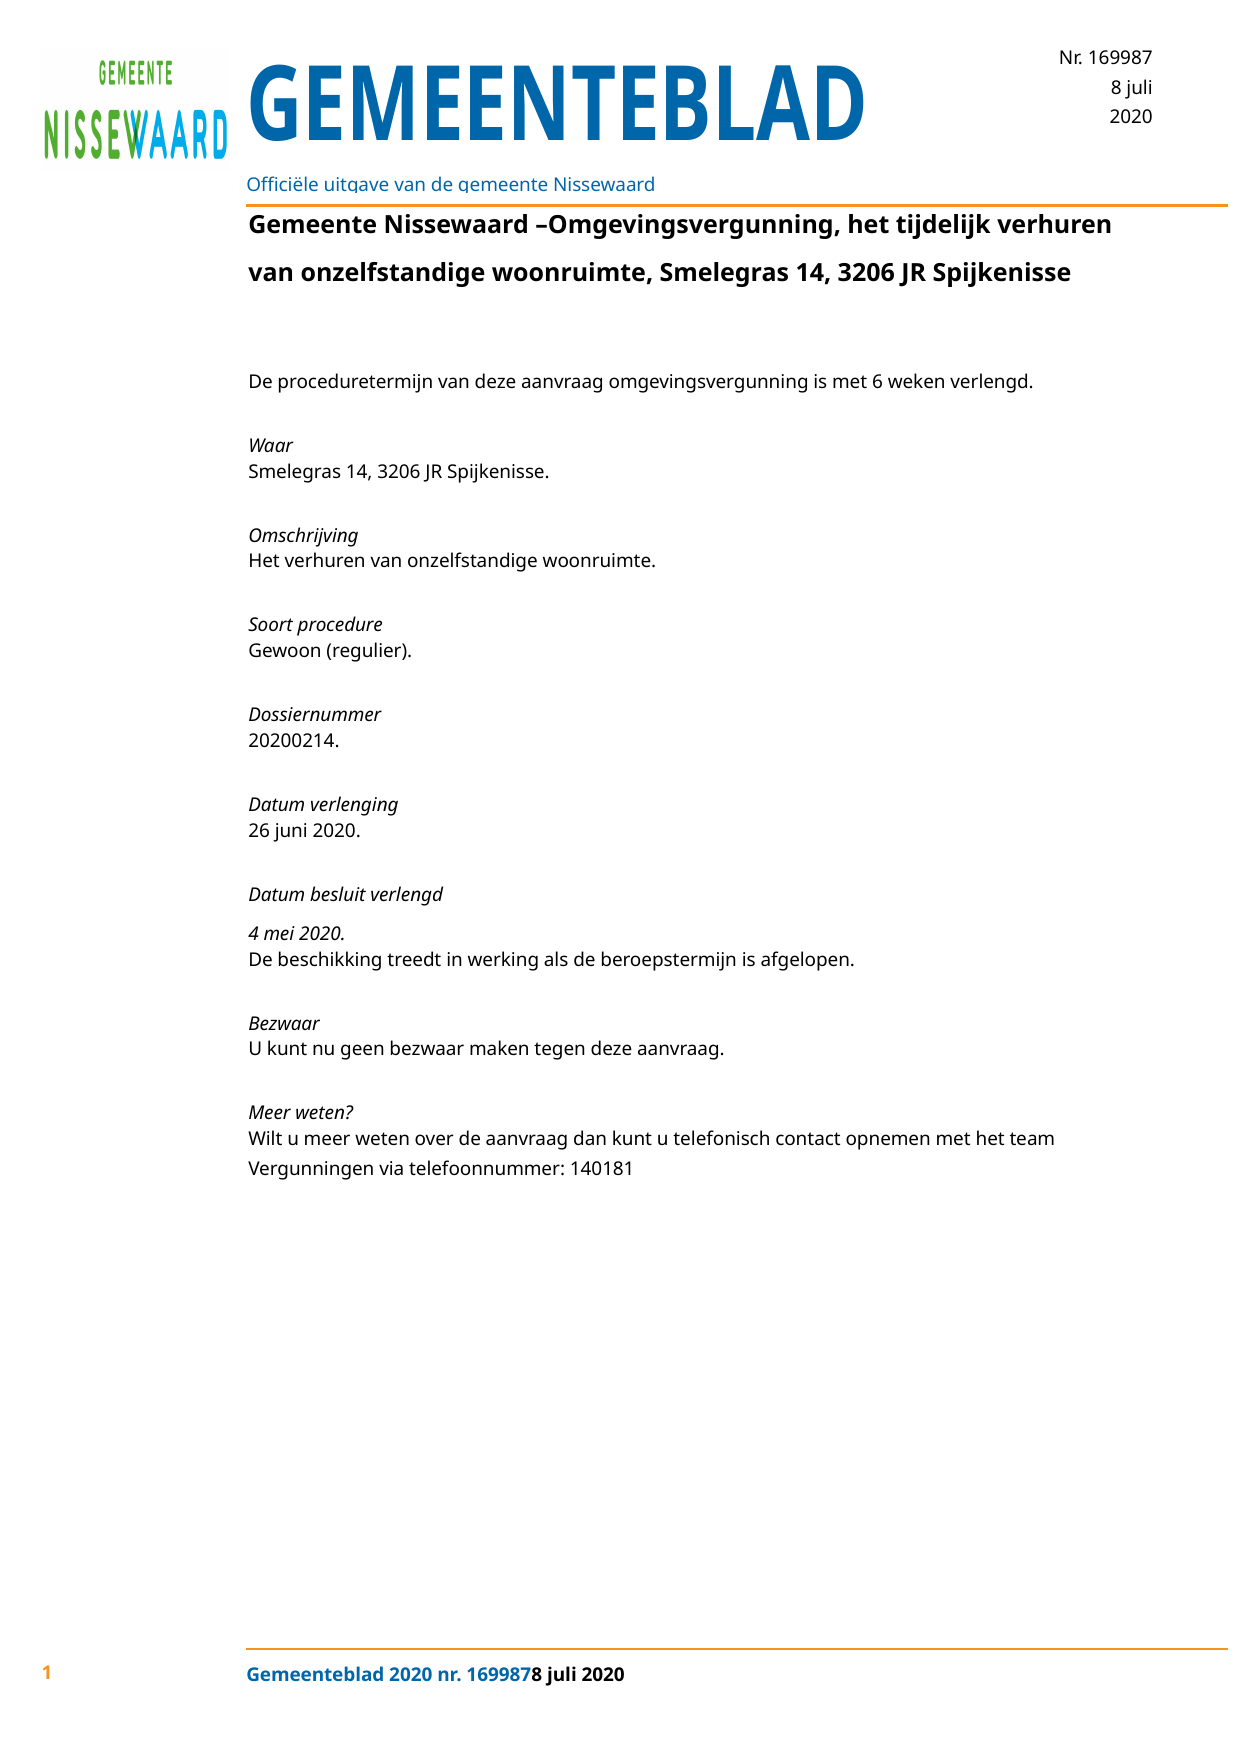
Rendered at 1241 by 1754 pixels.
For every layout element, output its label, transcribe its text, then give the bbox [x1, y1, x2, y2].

text Het verhuren van onzelfstandige woonruimte. [248, 548, 1152, 573]
text Soort procedure [248, 612, 1152, 637]
text U kunt nu geen bezwaar maken tegen deze aanvraag. [248, 1035, 1152, 1061]
text Datum verlenging [248, 791, 1152, 817]
text 20200214. [248, 727, 1152, 753]
text De proceduretermijn van deze aanvraag omgevingsvergunning is met 6 weken verlengd. [248, 368, 1152, 394]
text Datum besluit verlengd [248, 881, 1152, 906]
text Waar [248, 432, 1152, 458]
text De beschikking treedt in werking als de beroepstermijn is afgelopen. [248, 946, 1152, 971]
text 26 juni 2020. [248, 817, 1152, 842]
text Wilt u meer weten over de aanvraag dan kunt u telefonisch contact opnemen met het team Vergunningen via telefoonnummer: 140181 [248, 1125, 1152, 1180]
text Gewoon (regulier). [248, 637, 1152, 663]
text Dossiernummer [248, 701, 1152, 727]
text Meer weten? [248, 1099, 1152, 1125]
text Omschrijving [248, 522, 1152, 548]
picture [41, 47, 231, 172]
text Bezwaar [248, 1010, 1152, 1035]
text Gemeente Nissewaard –Omgevingsvergunning, het tijdelijk verhuren van onzelfstandige woonruimte, Smelegras 14, 3206 JR Spijkenisse [248, 207, 1152, 288]
text Smelegras 14, 3206 JR Spijkenisse. [248, 458, 1152, 484]
text 4 mei 2020. [248, 920, 1152, 946]
